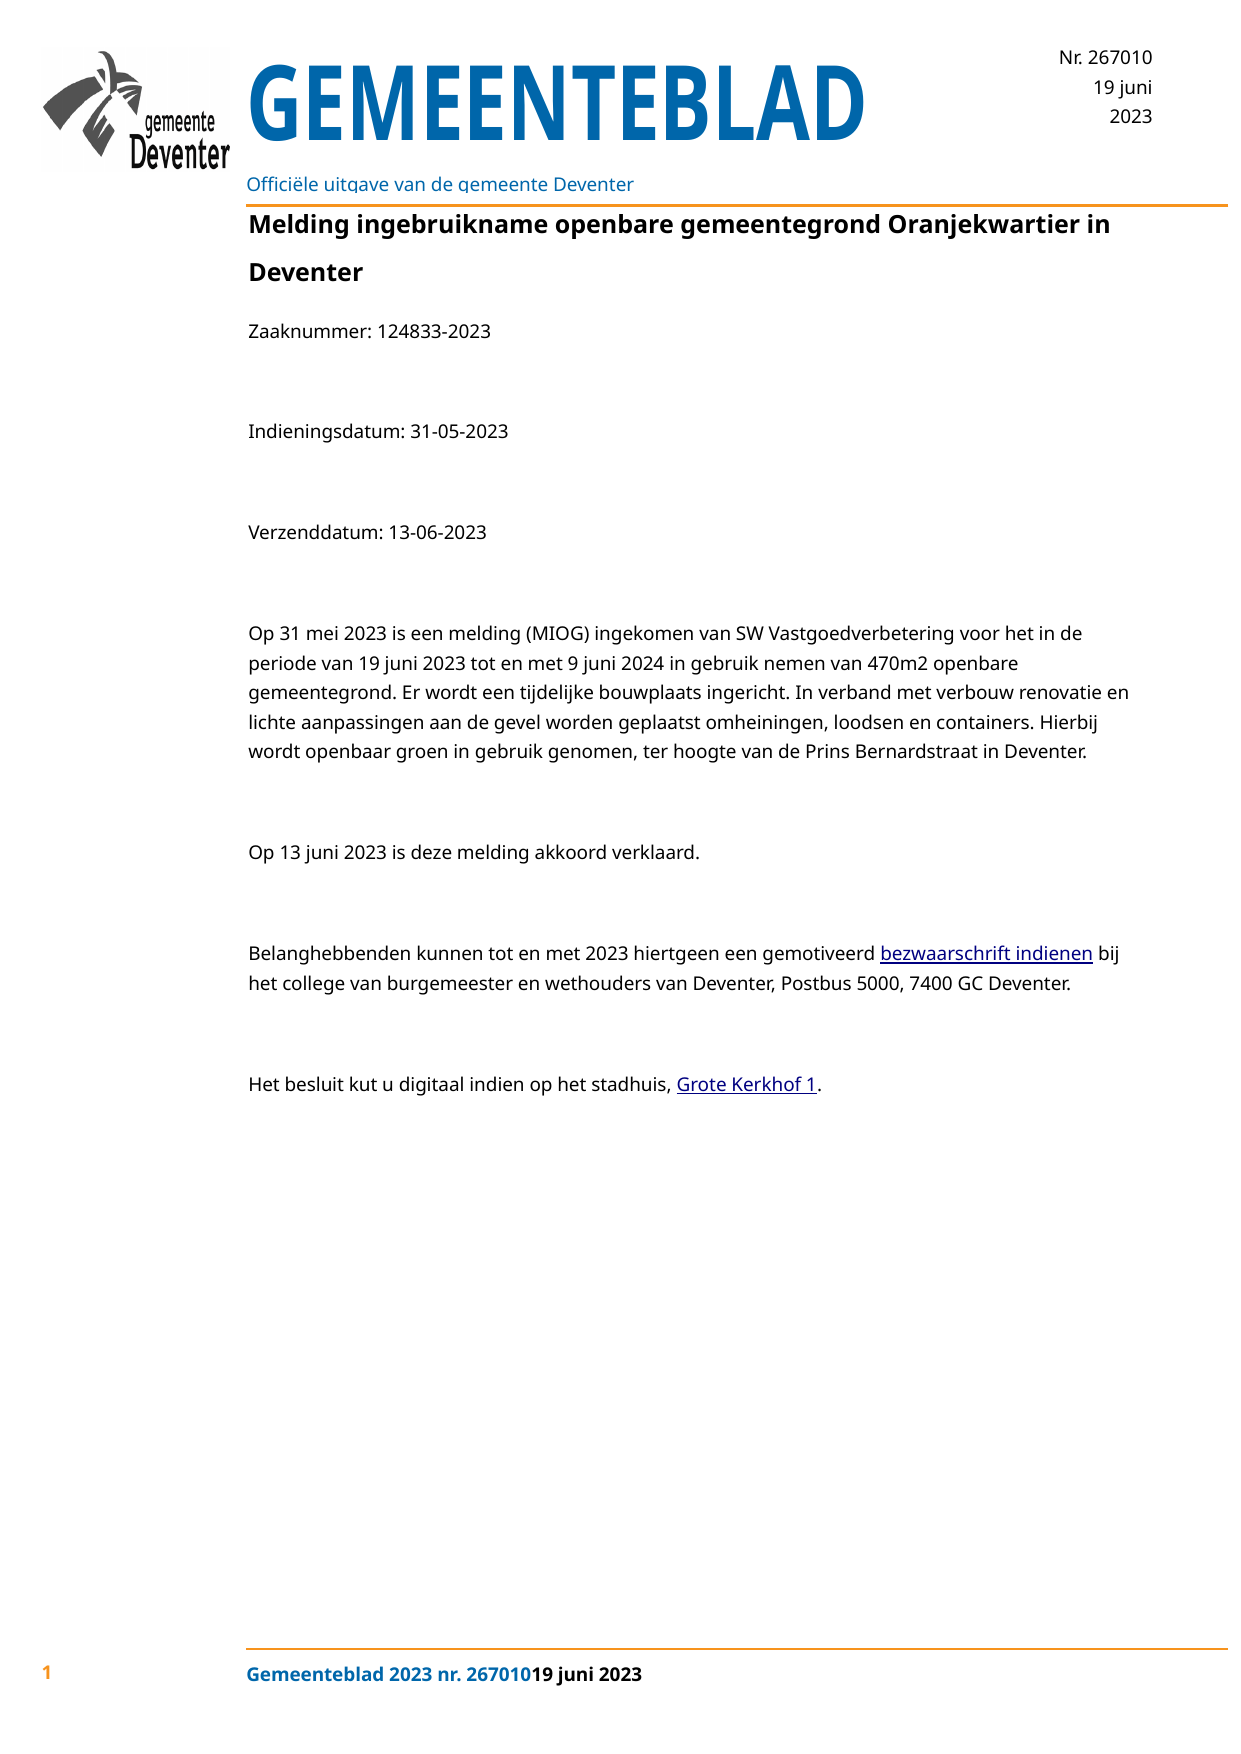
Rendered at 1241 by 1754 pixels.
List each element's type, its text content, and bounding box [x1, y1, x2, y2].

text Verzenddatum: 13-06-2023 [248, 519, 1152, 545]
text Belanghebbenden kunnen tot en met 2023 hiertgeen een gemotiveerd bezwaarschrift indienen bij het college van burgemeester en wethouders van Deventer, Postbus 5000, 7400 GC Deventer. [248, 940, 1152, 996]
text Melding ingebruikname openbare gemeentegrond Oranjekwartier in Deventer [248, 207, 1152, 288]
text Het besluit kut u digitaal indien op het stadhuis, Grote Kerkhof 1. [248, 1071, 1152, 1097]
text Indieningsdatum: 31-05-2023 [248, 419, 1152, 444]
text Op 13 juni 2023 is deze melding akkoord verklaard. [248, 839, 1152, 865]
text Zaaknummer: 124833-2023 [248, 318, 1152, 344]
text Op 31 mei 2023 is een melding (MIOG) ingekomen van SW Vastgoedverbetering voor het in de periode van 19 juni 2023 tot en met 9 juni 2024 in gebruik nemen van 470m2 openbare gemeentegrond. Er wordt een tijdelijke bouwplaats ingericht. In verband met verbouw renovatie en lichte aanpassingen aan de gevel worden geplaatst omheiningen, loodsen en containers. Hierbij wordt openbaar groen in gebruik genomen, ter hoogte van de Prins Bernardstraat in Deventer. [248, 620, 1152, 764]
picture [41, 47, 231, 172]
